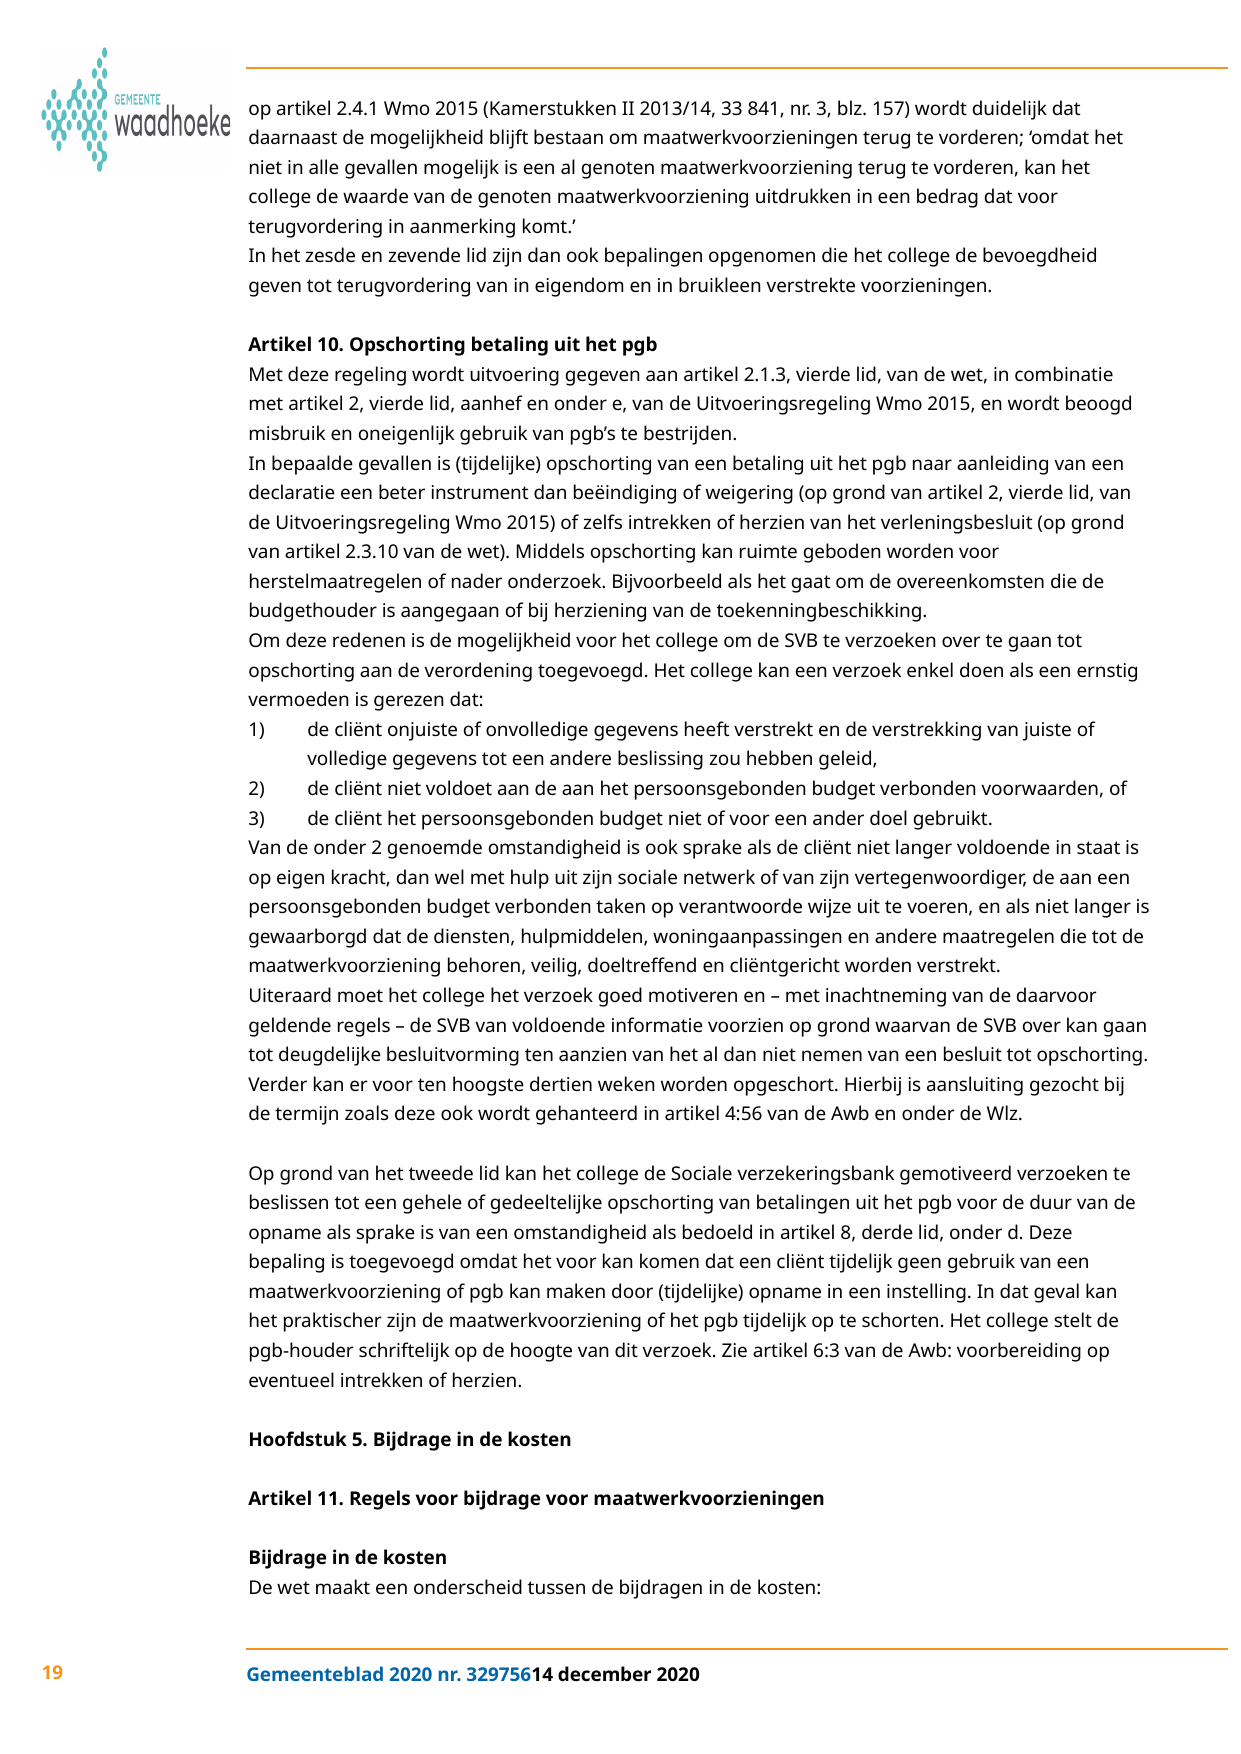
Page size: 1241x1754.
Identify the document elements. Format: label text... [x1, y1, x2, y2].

list de cliënt het persoonsgebonden budget niet of voor een ander doel gebruikt. [248, 805, 1152, 831]
list de cliënt onjuiste of onvolledige gegevens heeft verstrekt en de verstrekking van juiste of volledige gegevens tot een andere beslissing zou hebben geleid, [248, 716, 1152, 771]
text In het zesde en zevende lid zijn dan ook bepalingen opgenomen die het college de bevoegdheid geven tot terugvordering van in eigendom en in bruikleen verstrekte voorzieningen. [248, 243, 1152, 298]
text Om deze redenen is de mogelijkheid voor het college om de SVB te verzoeken over te gaan tot opschorting aan de verordening toegevoegd. Het college kan een verzoek enkel doen als een ernstig vermoeden is gerezen dat: [248, 627, 1152, 712]
text Verder kan er voor ten hoogste dertien weken worden opgeschort. Hierbij is aansluiting gezocht bij de termijn zoals deze ook wordt gehanteerd in artikel 4:56 van de Awb en onder de Wlz. [248, 1071, 1152, 1126]
text Artikel 10. Opschorting betaling uit het pgb [248, 331, 1152, 357]
text op artikel 2.4.1 Wmo 2015 (Kamerstukken II 2013/14, 33 841, nr. 3, blz. 157) wordt duidelijk dat daarnaast de mogelijkheid blijft bestaan om maatwerkvoorzieningen terug te vorderen; ‘omdat het niet in alle gevallen mogelijk is een al genoten maatwerkvoorziening terug te vorderen, kan het college de waarde van de genoten maatwerkvoorziening uitdrukken in een bedrag dat voor terugvordering in aanmerking komt.’ [248, 95, 1152, 239]
list de cliënt niet voldoet aan de aan het persoonsgebonden budget verbonden voorwaarden, of [248, 775, 1152, 801]
text In bepaalde gevallen is (tijdelijke) opschorting van een betaling uit het pgb naar aanleiding van een declaratie een beter instrument dan beëindiging of weigering (op grond van artikel 2, vierde lid, van de Uitvoeringsregeling Wmo 2015) of zelfs intrekken of herzien van het verleningsbesluit (op grond van artikel 2.3.10 van de wet). Middels opschorting kan ruimte geboden worden voor herstelmaatregelen of nader onderzoek. Bijvoorbeeld als het gaat om de overeenkomsten die de budgethouder is aangegaan of bij herziening van de toekenningbeschikking. [248, 450, 1152, 623]
text Uiteraard moet het college het verzoek goed motiveren en – met inachtneming van de daarvoor geldende regels – de SVB van voldoende informatie voorzien op grond waarvan de SVB over kan gaan tot deugdelijke besluitvorming ten aanzien van het al dan niet nemen van een besluit tot opschorting. [248, 982, 1152, 1067]
picture [41, 47, 231, 172]
text Bijdrage in de kosten [248, 1544, 1152, 1570]
text Op grond van het tweede lid kan het college de Sociale verzekeringsbank gemotiveerd verzoeken te beslissen tot een gehele of gedeeltelijke opschorting van betalingen uit het pgb voor de duur van de opname als sprake is van een omstandigheid als bedoeld in artikel 8, derde lid, onder d. Deze bepaling is toegevoegd omdat het voor kan komen dat een cliënt tijdelijk geen gebruik van een maatwerkvoorziening of pgb kan maken door (tijdelijke) opname in een instelling. In dat geval kan het praktischer zijn de maatwerkvoorziening of het pgb tijdelijk op te schorten. Het college stelt de pgb-houder schriftelijk op de hoogte van dit verzoek. Zie artikel 6:3 van de Awb: voorbereiding op eventueel intrekken of herzien. [248, 1160, 1152, 1393]
text Van de onder 2 genoemde omstandigheid is ook sprake als de cliënt niet langer voldoende in staat is op eigen kracht, dan wel met hulp uit zijn sociale netwerk of van zijn vertegenwoordiger, de aan een persoonsgebonden budget verbonden taken op verantwoorde wijze uit te voeren, en als niet langer is gewaarborgd dat de diensten, hulpmiddelen, woningaanpassingen en andere maatregelen die tot de maatwerkvoorziening behoren, veilig, doeltreffend en cliëntgericht worden verstrekt. [248, 834, 1152, 978]
text Hoofdstuk 5. Bijdrage in de kosten [248, 1426, 1152, 1452]
text Met deze regeling wordt uitvoering gegeven aan artikel 2.1.3, vierde lid, van de wet, in combinatie met artikel 2, vierde lid, aanhef en onder e, van de Uitvoeringsregeling Wmo 2015, en wordt beoogd misbruik en oneigenlijk gebruik van pgb’s te bestrijden. [248, 361, 1152, 446]
text De wet maakt een onderscheid tussen de bijdragen in de kosten: [248, 1574, 1152, 1600]
text Artikel 11. Regels voor bijdrage voor maatwerkvoorzieningen [248, 1485, 1152, 1511]
